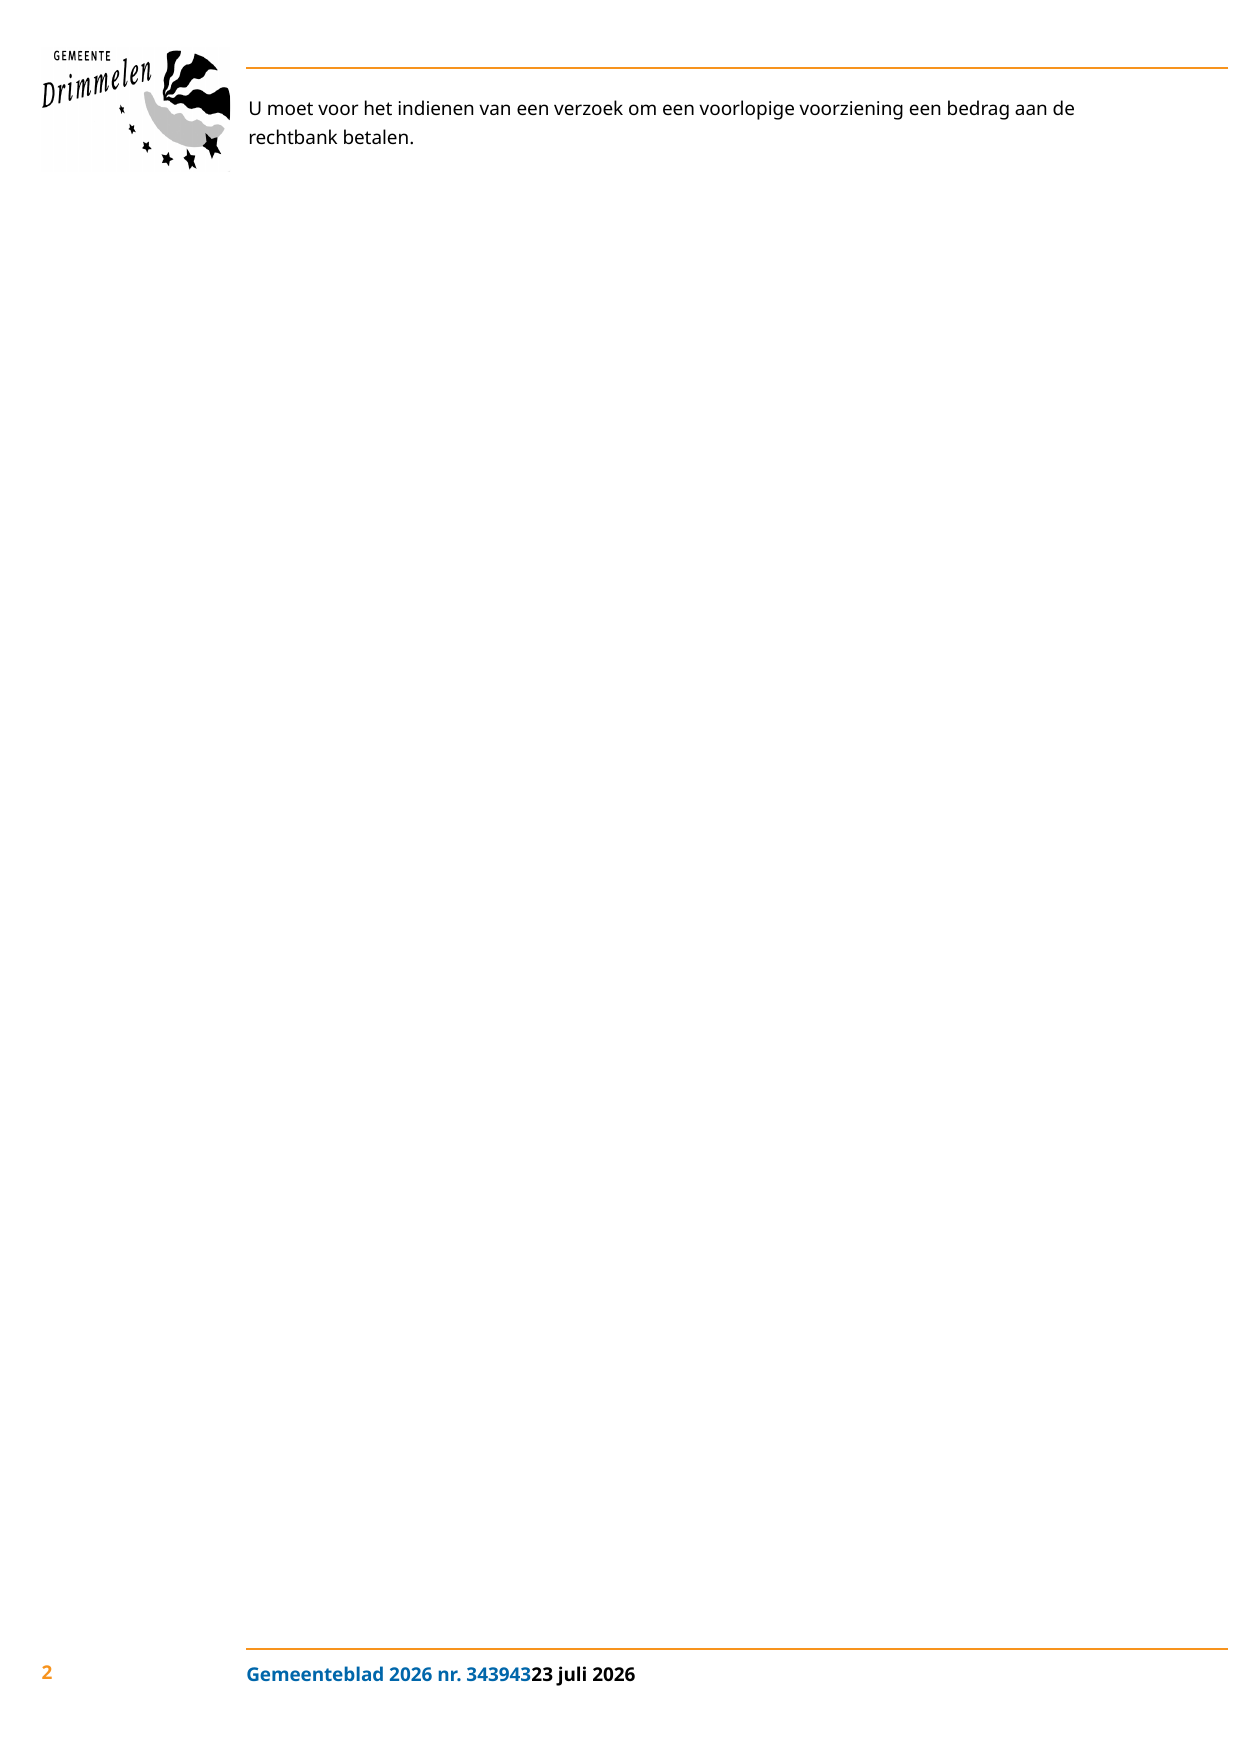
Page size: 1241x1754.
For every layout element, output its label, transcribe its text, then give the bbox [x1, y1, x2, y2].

picture [41, 47, 231, 172]
text U moet voor het indienen van een verzoek om een voorlopige voorziening een bedrag aan de rechtbank betalen. [248, 95, 1152, 150]
